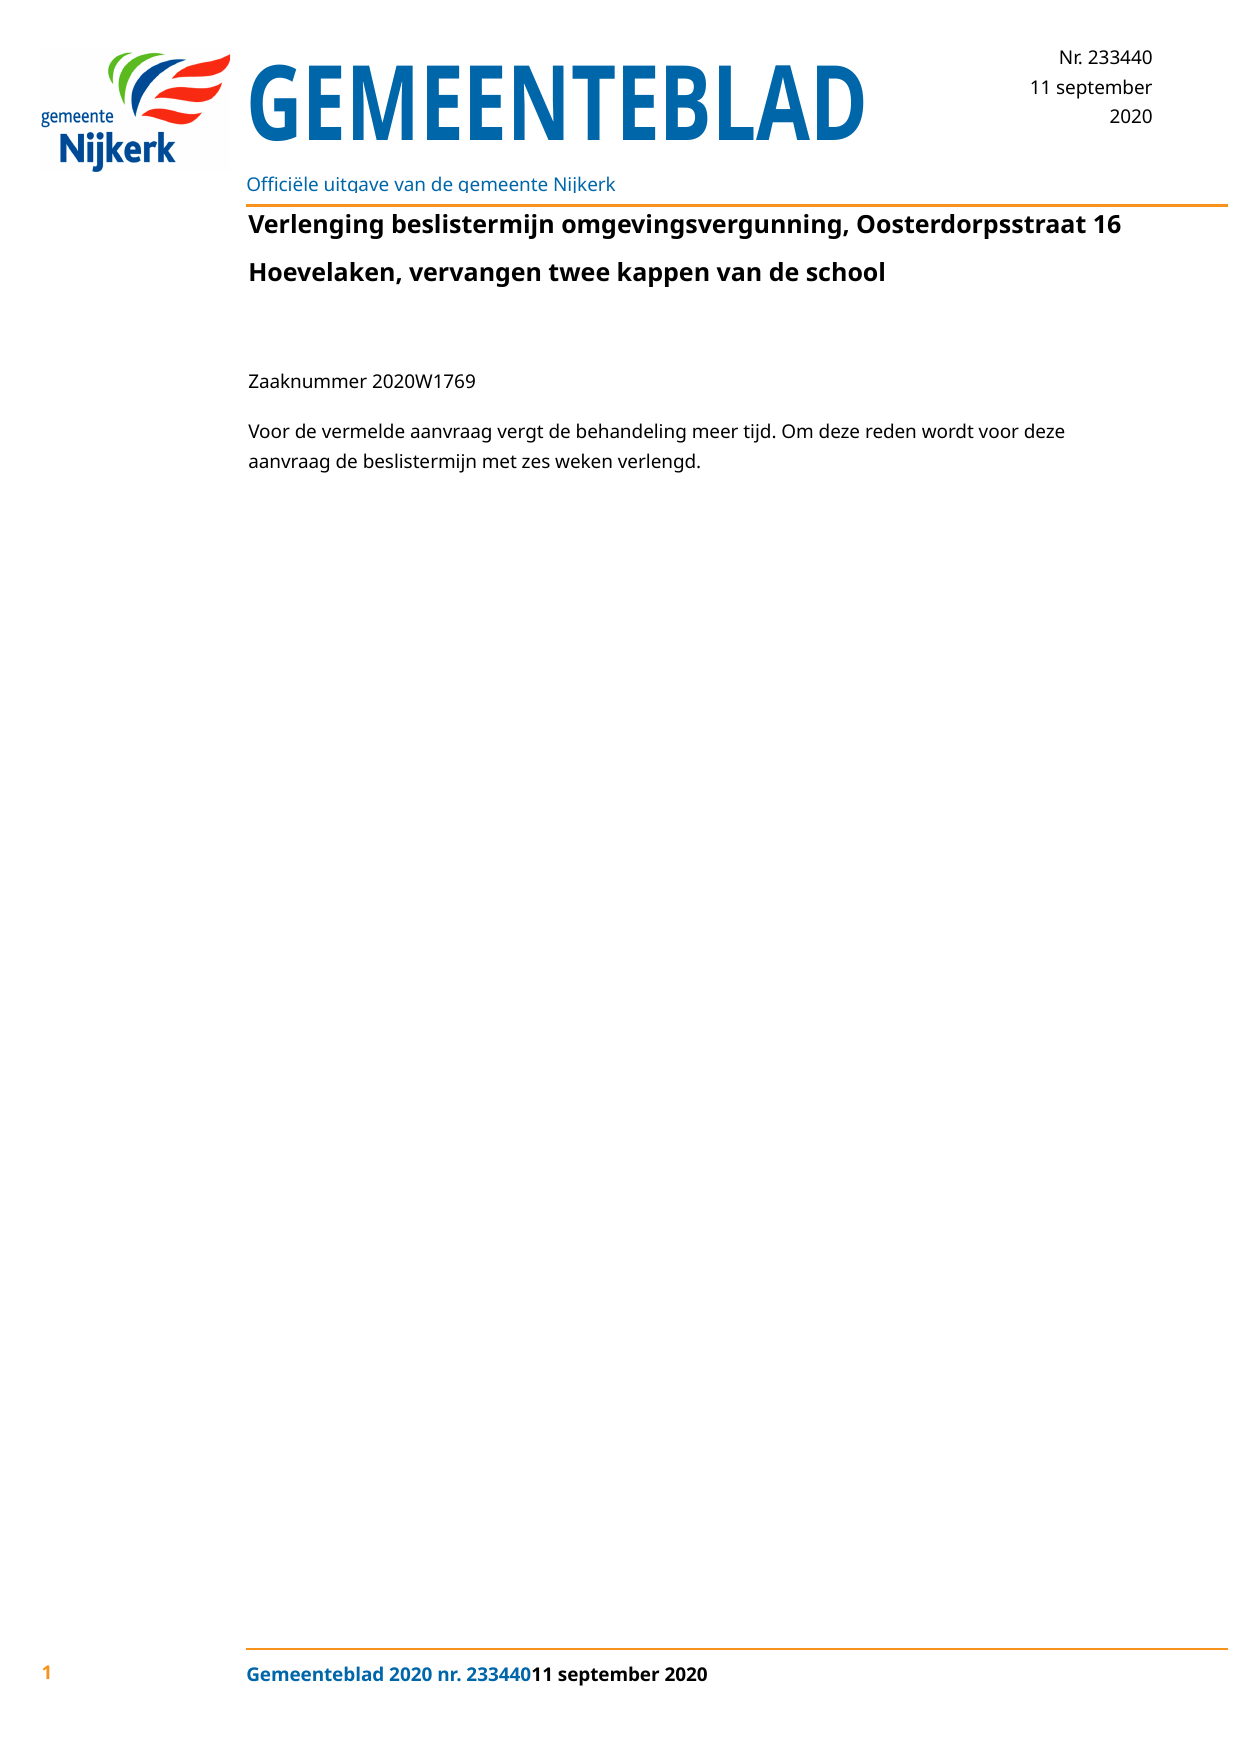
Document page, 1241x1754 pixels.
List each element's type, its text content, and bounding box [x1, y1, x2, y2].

text Verlenging beslistermijn omgevingsvergunning, Oosterdorpsstraat 16 Hoevelaken, vervangen twee kappen van de school [248, 207, 1152, 288]
picture [41, 47, 231, 172]
text Zaaknummer 2020W1769 [248, 368, 1152, 394]
text Voor de vermelde aanvraag vergt de behandeling meer tijd. Om deze reden wordt voor deze aanvraag de beslistermijn met zes weken verlengd. [248, 419, 1152, 474]
